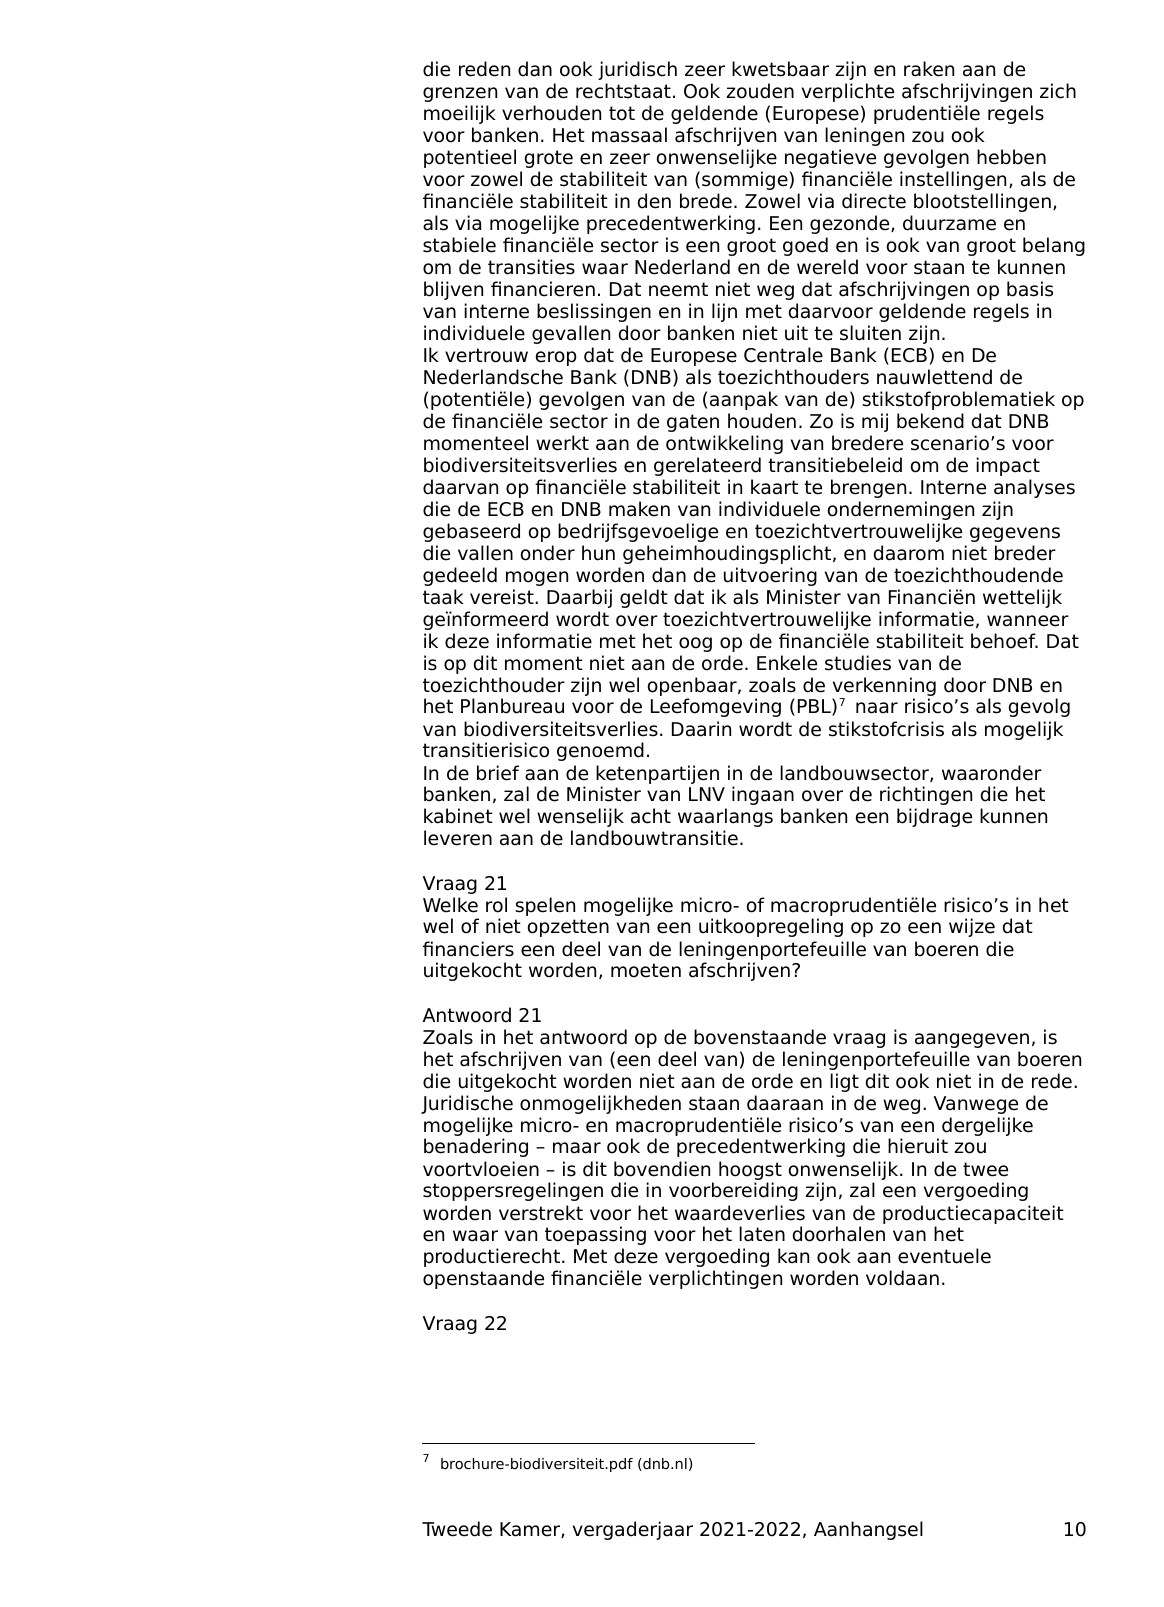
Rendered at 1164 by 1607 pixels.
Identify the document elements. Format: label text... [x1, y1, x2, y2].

text Vraag 22 [422, 1312, 1087, 1334]
text Welke rol spelen mogelijke micro- of macroprudentiële risico’s in het wel of niet opzetten van een uitkoopregeling op zo een wijze dat financiers een deel van de leningenportefeuille van boeren die uitgekocht worden, moeten afschrijven? [422, 894, 1087, 982]
text die reden dan ook juridisch zeer kwetsbaar zijn en raken aan de grenzen van de rechtstaat. Ook zouden verplichte afschrijvingen zich moeilijk verhouden tot de geldende (Europese) prudentiële regels voor banken. Het massaal afschrijven van leningen zou ook potentieel grote en zeer onwenselijke negatieve gevolgen hebben voor zowel de stabiliteit van (sommige) financiële instellingen, als de financiële stabiliteit in den brede. Zowel via directe blootstellingen, als via mogelijke precedentwerking. Een gezonde, duurzame en stabiele financiële sector is een groot goed en is ook van groot belang om de transities waar Nederland en de wereld voor staan te kunnen blijven financieren. Dat neemt niet weg dat afschrijvingen op basis van interne beslissingen en in lijn met daarvoor geldende regels in individuele gevallen door banken niet uit te sluiten zijn. [422, 59, 1087, 345]
text Vraag 21 [422, 872, 1087, 894]
text brochure-biodiversiteit.pdf (dnb.nl) [422, 1452, 1087, 1474]
text Ik vertrouw erop dat de Europese Centrale Bank (ECB) en De Nederlandsche Bank (DNB) als toezichthouders nauwlettend de (potentiële) gevolgen van de (aanpak van de) stikstofproblematiek op de financiële sector in de gaten houden. Zo is mij bekend dat DNB momenteel werkt aan de ontwikkeling van bredere scenario’s voor biodiversiteitsverlies en gerelateerd transitiebeleid om de impact daarvan op financiële stabiliteit in kaart te brengen. Interne analyses die de ECB en DNB maken van individuele ondernemingen zijn gebaseerd op bedrijfsgevoelige en toezichtvertrouwelijke gegevens die vallen onder hun geheimhoudingsplicht, en daarom niet breder gedeeld mogen worden dan de uitvoering van de toezichthoudende taak vereist. Daarbij geldt dat ik als Minister van Financiën wettelijk geïnformeerd wordt over toezichtvertrouwelijke informatie, wanneer ik deze informatie met het oog op de financiële stabiliteit behoef. Dat is op dit moment niet aan de orde. Enkele studies van de toezichthouder zijn wel openbaar, zoals de verkenning door DNB en het Planbureau voor de Leefomgeving (PBL) naar risico’s als gevolg van biodiversiteitsverlies. Daarin wordt de stikstofcrisis als mogelijk transitierisico genoemd. [422, 345, 1087, 762]
text Zoals in het antwoord op de bovenstaande vraag is aangegeven, is het afschrijven van (een deel van) de leningenportefeuille van boeren die uitgekocht worden niet aan de orde en ligt dit ook niet in de rede. Juridische onmogelijkheden staan daaraan in de weg. Vanwege de mogelijke micro- en macroprudentiële risico’s van een dergelijke benadering – maar ook de precedentwerking die hieruit zou voortvloeien – is dit bovendien hoogst onwenselijk. In de twee stoppersregelingen die in voorbereiding zijn, zal een vergoeding worden verstrekt voor het waardeverlies van de productiecapaciteit en waar van toepassing voor het laten doorhalen van het productierecht. Met deze vergoeding kan ook aan eventuele openstaande financiële verplichtingen worden voldaan. [422, 1027, 1087, 1290]
text In de brief aan de ketenpartijen in de landbouwsector, waaronder banken, zal de Minister van LNV ingaan over de richtingen die het kabinet wel wenselijk acht waarlangs banken een bijdrage kunnen leveren aan de landbouwtransitie. [422, 762, 1087, 850]
text Antwoord 21 [422, 1004, 1087, 1027]
